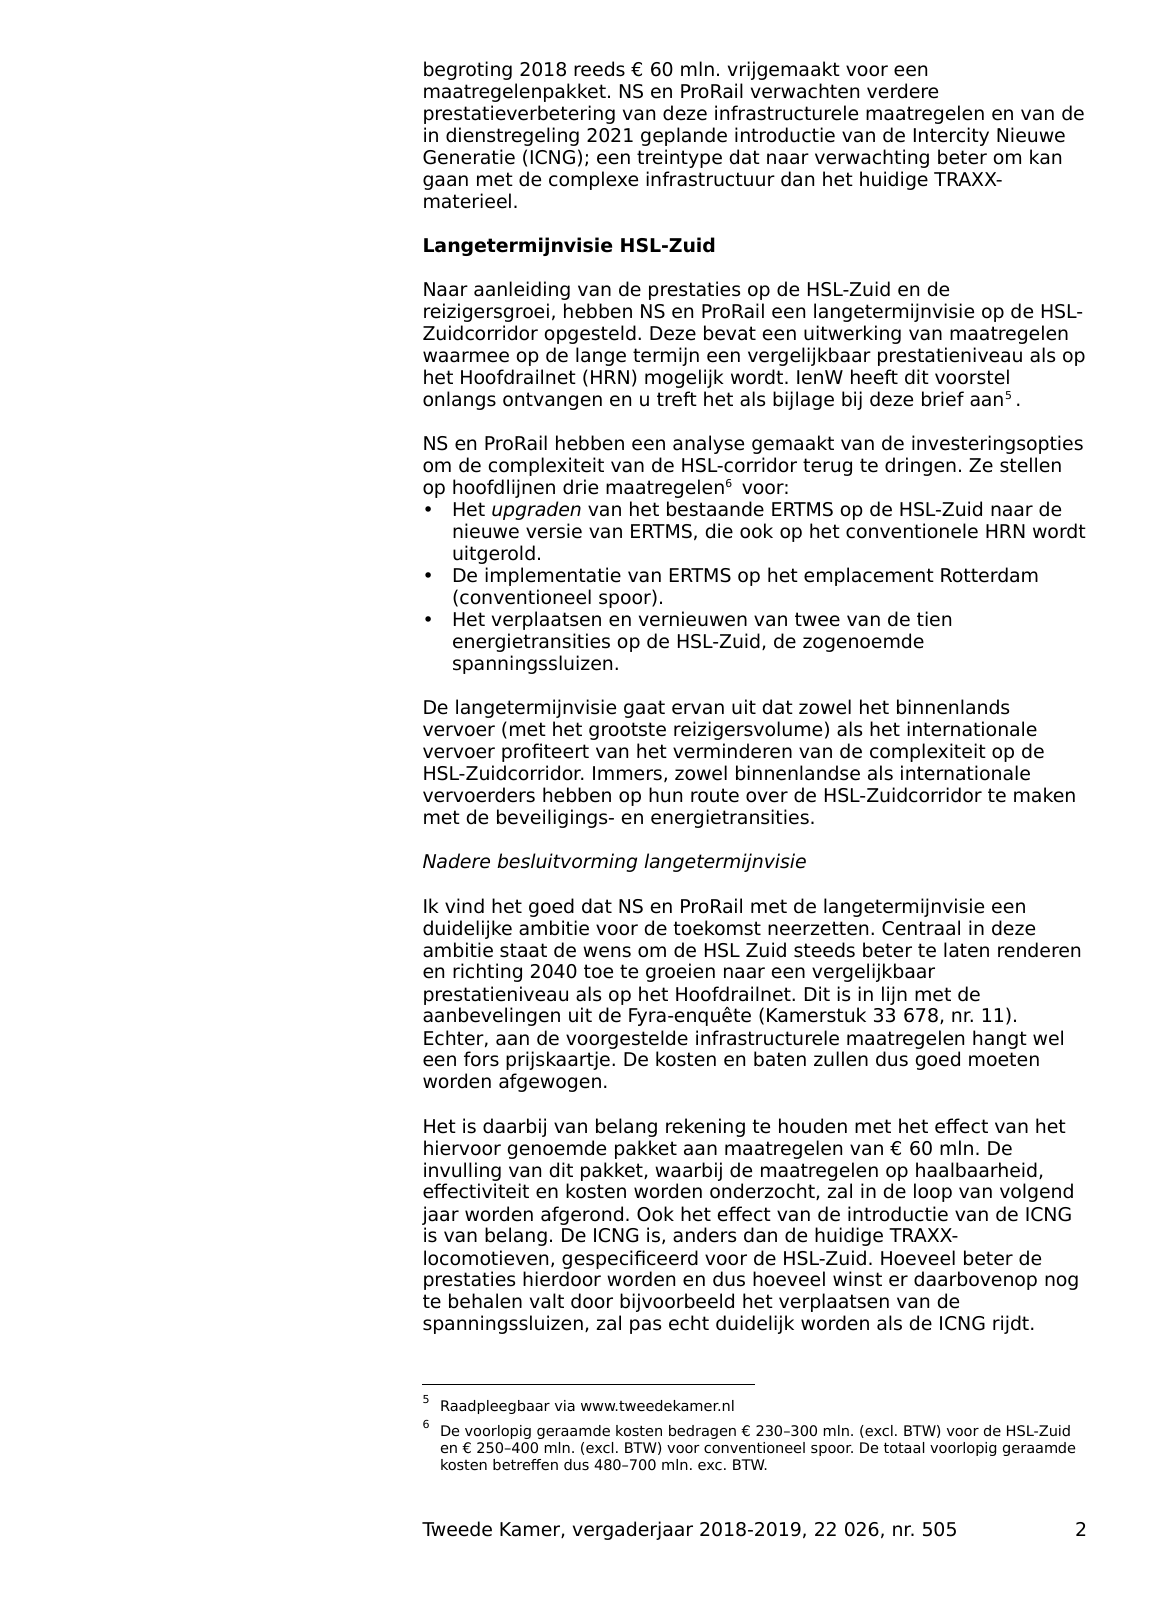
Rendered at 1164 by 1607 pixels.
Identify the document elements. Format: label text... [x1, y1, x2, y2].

text NS en ProRail hebben een analyse gemaakt van de investeringsopties om de complexiteit van de HSL-corridor terug te dringen. Ze stellen op hoofdlijnen drie maatregelen voor: [422, 433, 1087, 499]
text Ik vind het goed dat NS en ProRail met de langetermijnvisie een duidelijke ambitie voor de toekomst neerzetten. Centraal in deze ambitie staat de wens om de HSL Zuid steeds beter te laten renderen en richting 2040 toe te groeien naar een vergelijkbaar prestatieniveau als op het Hoofdrailnet. Dit is in lijn met de aanbevelingen uit de Fyra-enquête (Kamerstuk 33 678, nr. 11). Echter, aan de voorgestelde infrastructurele maatregelen hangt wel een fors prijskaartje. De kosten en baten zullen dus goed moeten worden afgewogen. [422, 896, 1087, 1093]
subtitle Langetermijnvisie HSL-Zuid [422, 235, 1087, 257]
text Naar aanleiding van de prestaties op de HSL-Zuid en de reizigersgroei, hebben NS en ProRail een langetermijnvisie op de HSL-Zuidcorridor opgesteld. Deze bevat een uitwerking van maatregelen waarmee op de lange termijn een vergelijkbaar prestatieniveau als op het Hoofdrailnet (HRN) mogelijk wordt. IenW heeft dit voorstel onlangs ontvangen en u treft het als bijlage bij deze brief aan. [422, 279, 1087, 411]
text De langetermijnvisie gaat ervan uit dat zowel het binnenlands vervoer (met het grootste reizigersvolume) als het internationale vervoer profiteert van het verminderen van de complexiteit op de HSL-Zuidcorridor. Immers, zowel binnenlandse als internationale vervoerders hebben op hun route over de HSL-Zuidcorridor te maken met de beveiligings- en energietransities. [422, 697, 1087, 829]
text begroting 2018 reeds € 60 mln. vrijgemaakt voor een maatregelenpakket. NS en ProRail verwachten verdere prestatieverbetering van deze infrastructurele maatregelen en van de in dienstregeling 2021 geplande introductie van de Intercity Nieuwe Generatie (ICNG); een treintype dat naar verwachting beter om kan gaan met de complexe infrastructuur dan het huidige TRAXX-materieel. [422, 59, 1087, 213]
text • Het upgraden van het bestaande ERTMS op de HSL-Zuid naar de nieuwe versie van ERTMS, die ook op het conventionele HRN wordt uitgerold. [422, 499, 1087, 565]
text • De implementatie van ERTMS op het emplacement Rotterdam (conventioneel spoor). [422, 565, 1087, 609]
text De voorlopig geraamde kosten bedragen € 230–300 mln. (excl. BTW) voor de HSL-Zuid en € 250–400 mln. (excl. BTW) voor conventioneel spoor. De totaal voorlopig geraamde kosten betreffen dus 480–700 mln. exc. BTW. [422, 1418, 1087, 1474]
text Het is daarbij van belang rekening te houden met het effect van het hiervoor genoemde pakket aan maatregelen van € 60 mln. De invulling van dit pakket, waarbij de maatregelen op haalbaarheid, effectiviteit en kosten worden onderzocht, zal in de loop van volgend jaar worden afgerond. Ook het effect van de introductie van de ICNG is van belang. De ICNG is, anders dan de huidige TRAXX-locomotieven, gespecificeerd voor de HSL-Zuid. Hoeveel beter de prestaties hierdoor worden en dus hoeveel winst er daarbovenop nog te behalen valt door bijvoorbeeld het verplaatsen van de spanningssluizen, zal pas echt duidelijk worden als de ICNG rijdt. [422, 1116, 1087, 1335]
text Raadpleegbaar via www.tweedekamer.nl [422, 1393, 1087, 1416]
text • Het verplaatsen en vernieuwen van twee van de tien energietransities op de HSL-Zuid, de zogenoemde spanningssluizen. [422, 609, 1087, 675]
subtitle Nadere besluitvorming langetermijnvisie [422, 851, 1087, 873]
